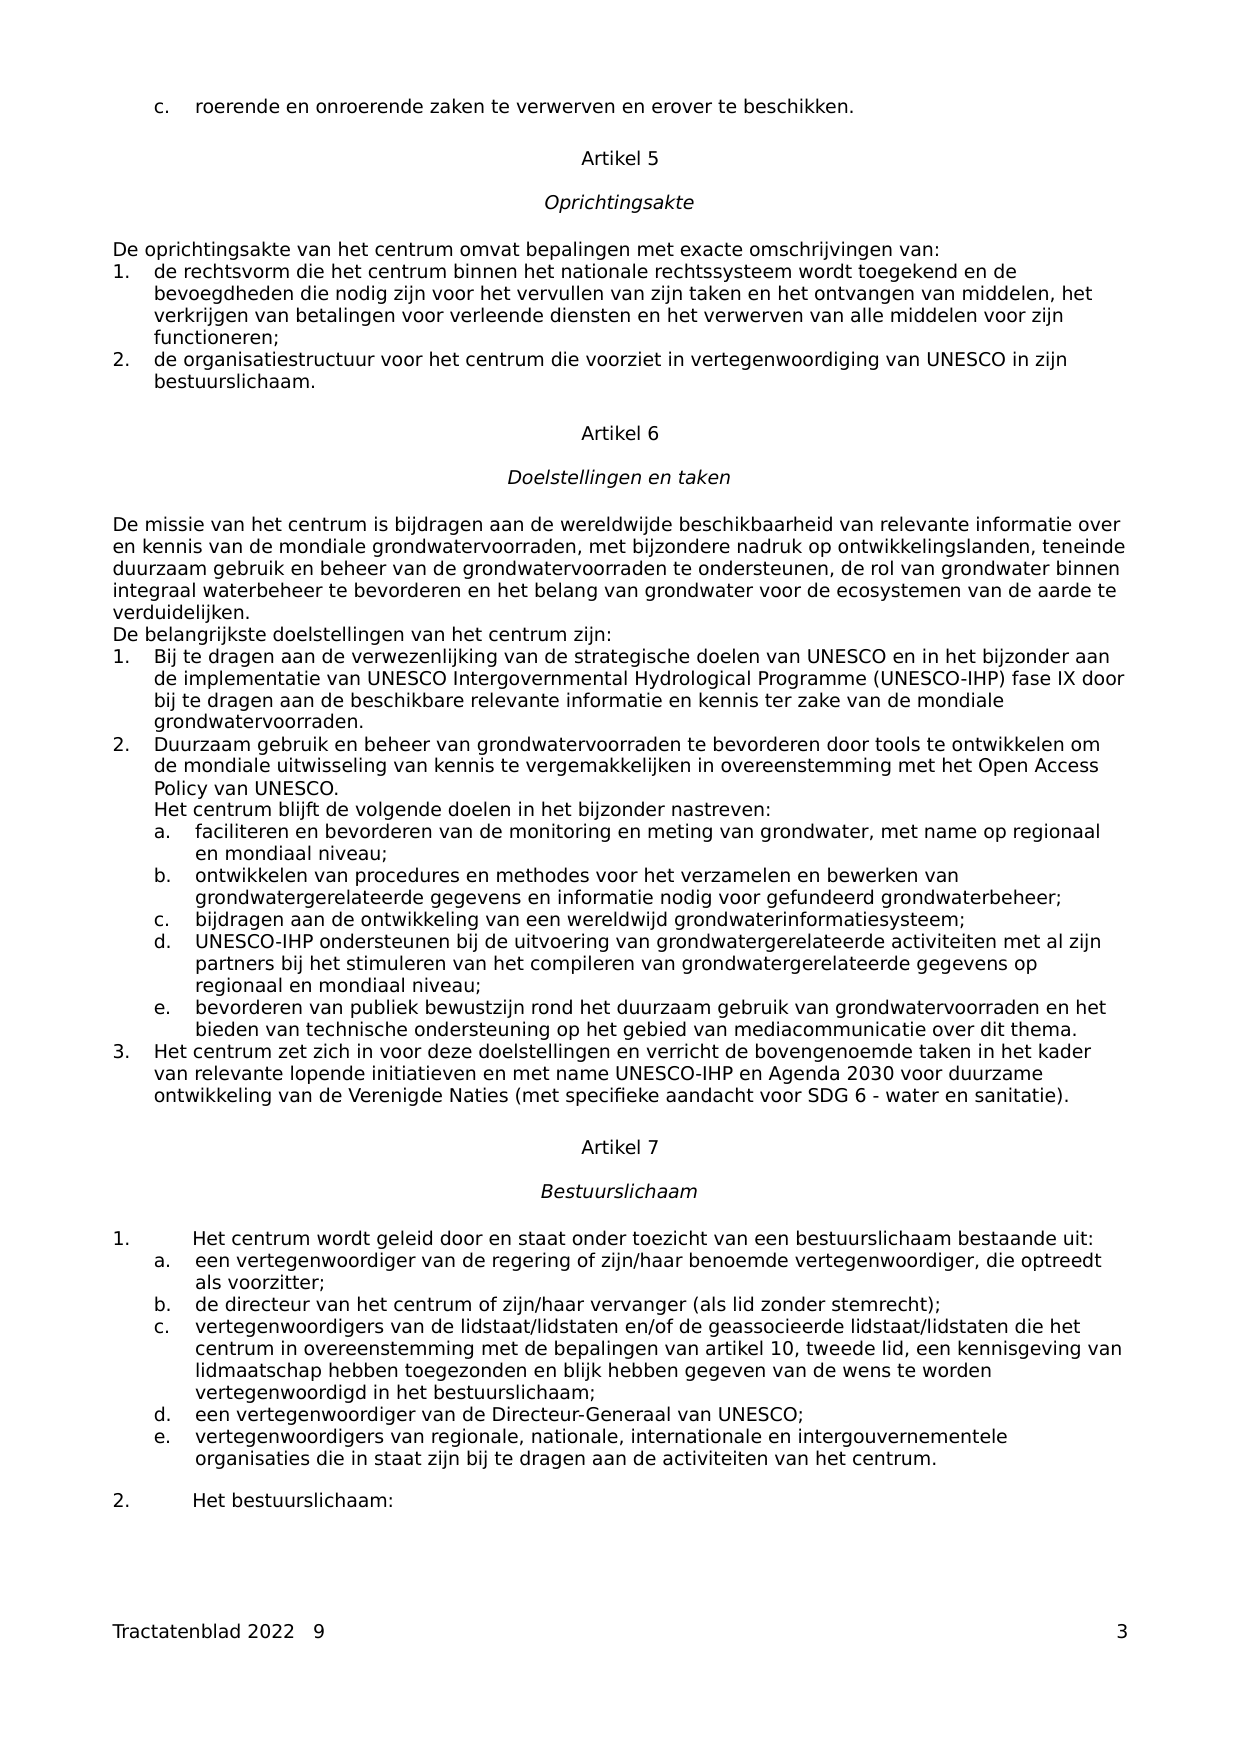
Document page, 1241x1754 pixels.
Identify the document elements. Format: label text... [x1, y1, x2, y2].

text d. UNESCO-IHP ondersteunen bij de uitvoering van grondwatergerelateerde activiteiten met al zijn partners bij het stimuleren van het compileren van grondwatergerelateerde gegevens op regionaal en mondiaal niveau; [153, 931, 1128, 997]
text e. vertegenwoordigers van regionale, nationale, internationale en intergouvernementele organisaties die in staat zijn bij te dragen aan de activiteiten van het centrum. [153, 1426, 1128, 1470]
text 2. Duurzaam gebruik en beheer van grondwatervoorraden te bevorderen door tools te ontwikkelen om de mondiale uitwisseling van kennis te vergemakkelijken in overeenstemming met het Open Access Policy van UNESCO. [112, 733, 1128, 799]
text 1. Het centrum wordt geleid door en staat onder toezicht van een bestuurslichaam bestaande uit: [112, 1228, 1128, 1250]
text De belangrijkste doelstellingen van het centrum zijn: [112, 623, 1128, 646]
subtitle Artikel 7 Bestuurslichaam [112, 1137, 1128, 1203]
text c. vertegenwoordigers van de lidstaat/lidstaten en/of de geassocieerde lidstaat/lidstaten die het centrum in overeenstemming met de bepalingen van artikel 10, tweede lid, een kennisgeving van lidmaatschap hebben toegezonden en blijk hebben gegeven van de wens te worden vertegenwoordigd in het bestuurslichaam; [153, 1316, 1128, 1404]
text 1. de rechtsvorm die het centrum binnen het nationale rechtssysteem wordt toegekend en de bevoegdheden die nodig zijn voor het vervullen van zijn taken en het ontvangen van middelen, het verkrijgen van betalingen voor verleende diensten en het verwerven van alle middelen voor zijn functioneren; [112, 261, 1128, 349]
text c. roerende en onroerende zaken te verwerven en erover te beschikken. [153, 96, 1128, 118]
text Het centrum blijft de volgende doelen in het bijzonder nastreven: [153, 799, 1128, 821]
text a. een vertegenwoordiger van de regering of zijn/haar benoemde vertegenwoordiger, die optreedt als voorzitter; [153, 1250, 1128, 1294]
text 3. Het centrum zet zich in voor deze doelstellingen en verricht de bovengenoemde taken in het kader van relevante lopende initiatieven en met name UNESCO-IHP en Agenda 2030 voor duurzame ontwikkeling van de Verenigde Naties (met specifieke aandacht voor SDG 6 - water en sanitatie). [112, 1041, 1128, 1107]
subtitle Artikel 5 Oprichtingsakte [112, 148, 1128, 214]
text b. ontwikkelen van procedures en methodes voor het verzamelen en bewerken van grondwatergerelateerde gegevens en informatie nodig voor gefundeerd grondwaterbeheer; [153, 865, 1128, 909]
text 1. Bij te dragen aan de verwezenlijking van de strategische doelen van UNESCO en in het bijzonder aan de implementatie van UNESCO Intergovernmental Hydrological Programme (UNESCO-IHP) fase IX door bij te dragen aan de beschikbare relevante informatie en kennis ter zake van de mondiale grondwatervoorraden. [112, 646, 1128, 733]
text e. bevorderen van publiek bewustzijn rond het duurzaam gebruik van grondwatervoorraden en het bieden van technische ondersteuning op het gebied van mediacommunicatie over dit thema. [153, 997, 1128, 1041]
text a. faciliteren en bevorderen van de monitoring en meting van grondwater, met name op regionaal en mondiaal niveau; [153, 821, 1128, 865]
text c. bijdragen aan de ontwikkeling van een wereldwijd grondwaterinformatiesysteem; [153, 909, 1128, 931]
subtitle Artikel 6 Doelstellingen en taken [112, 423, 1128, 489]
text d. een vertegenwoordiger van de Directeur-Generaal van UNESCO; [153, 1404, 1128, 1426]
text De oprichtingsakte van het centrum omvat bepalingen met exacte omschrijvingen van: [112, 239, 1128, 261]
text b. de directeur van het centrum of zijn/haar vervanger (als lid zonder stemrecht); [153, 1294, 1128, 1316]
text De missie van het centrum is bijdragen aan de wereldwijde beschikbaarheid van relevante informatie over en kennis van de mondiale grondwatervoorraden, met bijzondere nadruk op ontwikkelingslanden, teneinde duurzaam gebruik en beheer van de grondwatervoorraden te ondersteunen, de rol van grondwater binnen integraal waterbeheer te bevorderen en het belang van grondwater voor de ecosystemen van de aarde te verduidelijken. [112, 514, 1128, 623]
text 2. Het bestuurslichaam: [112, 1490, 1128, 1512]
text 2. de organisatiestructuur voor het centrum die voorziet in vertegenwoordiging van UNESCO in zijn bestuurslichaam. [112, 349, 1128, 393]
